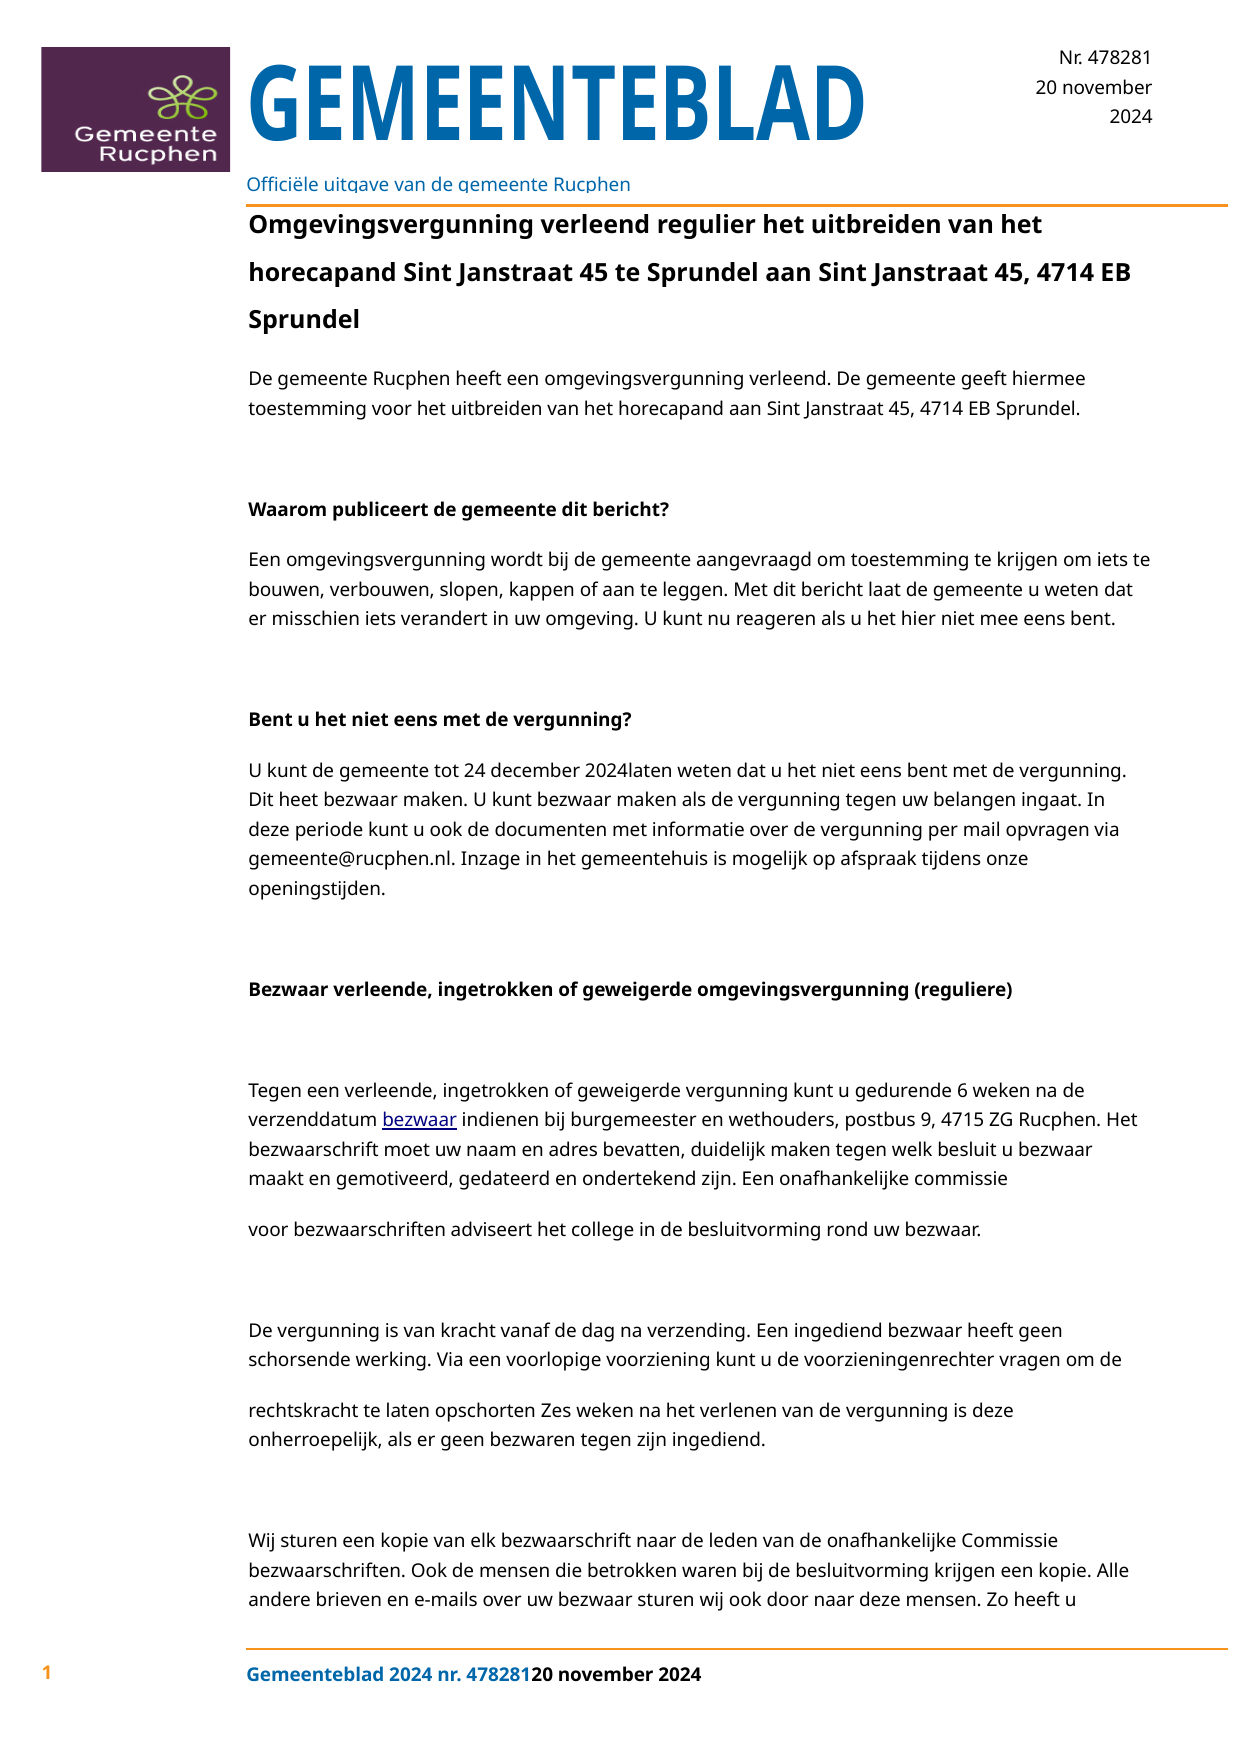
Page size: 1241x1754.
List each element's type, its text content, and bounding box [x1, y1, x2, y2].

picture [41, 47, 231, 172]
text U kunt de gemeente tot 24 december 2024laten weten dat u het niet eens bent met de vergunning. Dit heet bezwaar maken. U kunt bezwaar maken als de vergunning tegen uw belangen ingaat. In deze periode kunt u ook de documenten met informatie over de vergunning per mail opvragen via gemeente@rucphen.nl. Inzage in het gemeentehuis is mogelijk op afspraak tijdens onze openingstijden. [248, 757, 1152, 901]
text De gemeente Rucphen heeft een omgevingsvergunning verleend. De gemeente geeft hiermee toestemming voor het uitbreiden van het horecapand aan Sint Janstraat 45, 4714 EB Sprundel. [248, 366, 1152, 421]
text Wij sturen een kopie van elk bezwaarschrift naar de leden van de onafhankelijke Commissie bezwaarschriften. Ook de mensen die betrokken waren bij de besluitvorming krijgen een kopie. Alle andere brieven en e-mails over uw bezwaar sturen wij ook door naar deze mensen. Zo heeft u [248, 1527, 1152, 1612]
text Een omgevingsvergunning wordt bij de gemeente aangevraagd om toestemming te krijgen om iets te bouwen, verbouwen, slopen, kappen of aan te leggen. Met dit bericht laat de gemeente u weten dat er misschien iets verandert in uw omgeving. U kunt nu reageren als u het hier niet mee eens bent. [248, 546, 1152, 631]
text rechtskracht te laten opschorten Zes weken na het verlenen van de vergunning is deze onherroepelijk, als er geen bezwaren tegen zijn ingediend. [248, 1397, 1152, 1452]
text Bezwaar verleende, ingetrokken of geweigerde omgevingsvergunning (reguliere) [248, 976, 1152, 1002]
text voor bezwaarschriften adviseert het college in de besluitvorming rond uw bezwaar. [248, 1216, 1152, 1242]
text Waarom publiceert de gemeente dit bericht? [248, 496, 1152, 522]
text Tegen een verleende, ingetrokken of geweigerde vergunning kunt u gedurende 6 weken na de verzenddatum bezwaar indienen bij burgemeester en wethouders, postbus 9, 4715 ZG Rucphen. Het bezwaarschrift moet uw naam en adres bevatten, duidelijk maken tegen welk besluit u bezwaar maakt en gemotiveerd, gedateerd en ondertekend zijn. Een onafhankelijke commissie [248, 1077, 1152, 1191]
text Bent u het niet eens met de vergunning? [248, 706, 1152, 732]
text De vergunning is van kracht vanaf de dag na verzending. Een ingediend bezwaar heeft geen schorsende werking. Via een voorlopige voorziening kunt u de voorzieningenrechter vragen om de [248, 1317, 1152, 1372]
text Omgevingsvergunning verleend regulier het uitbreiden van het horecapand Sint Janstraat 45 te Sprundel aan Sint Janstraat 45, 4714 EB Sprundel [248, 207, 1152, 336]
